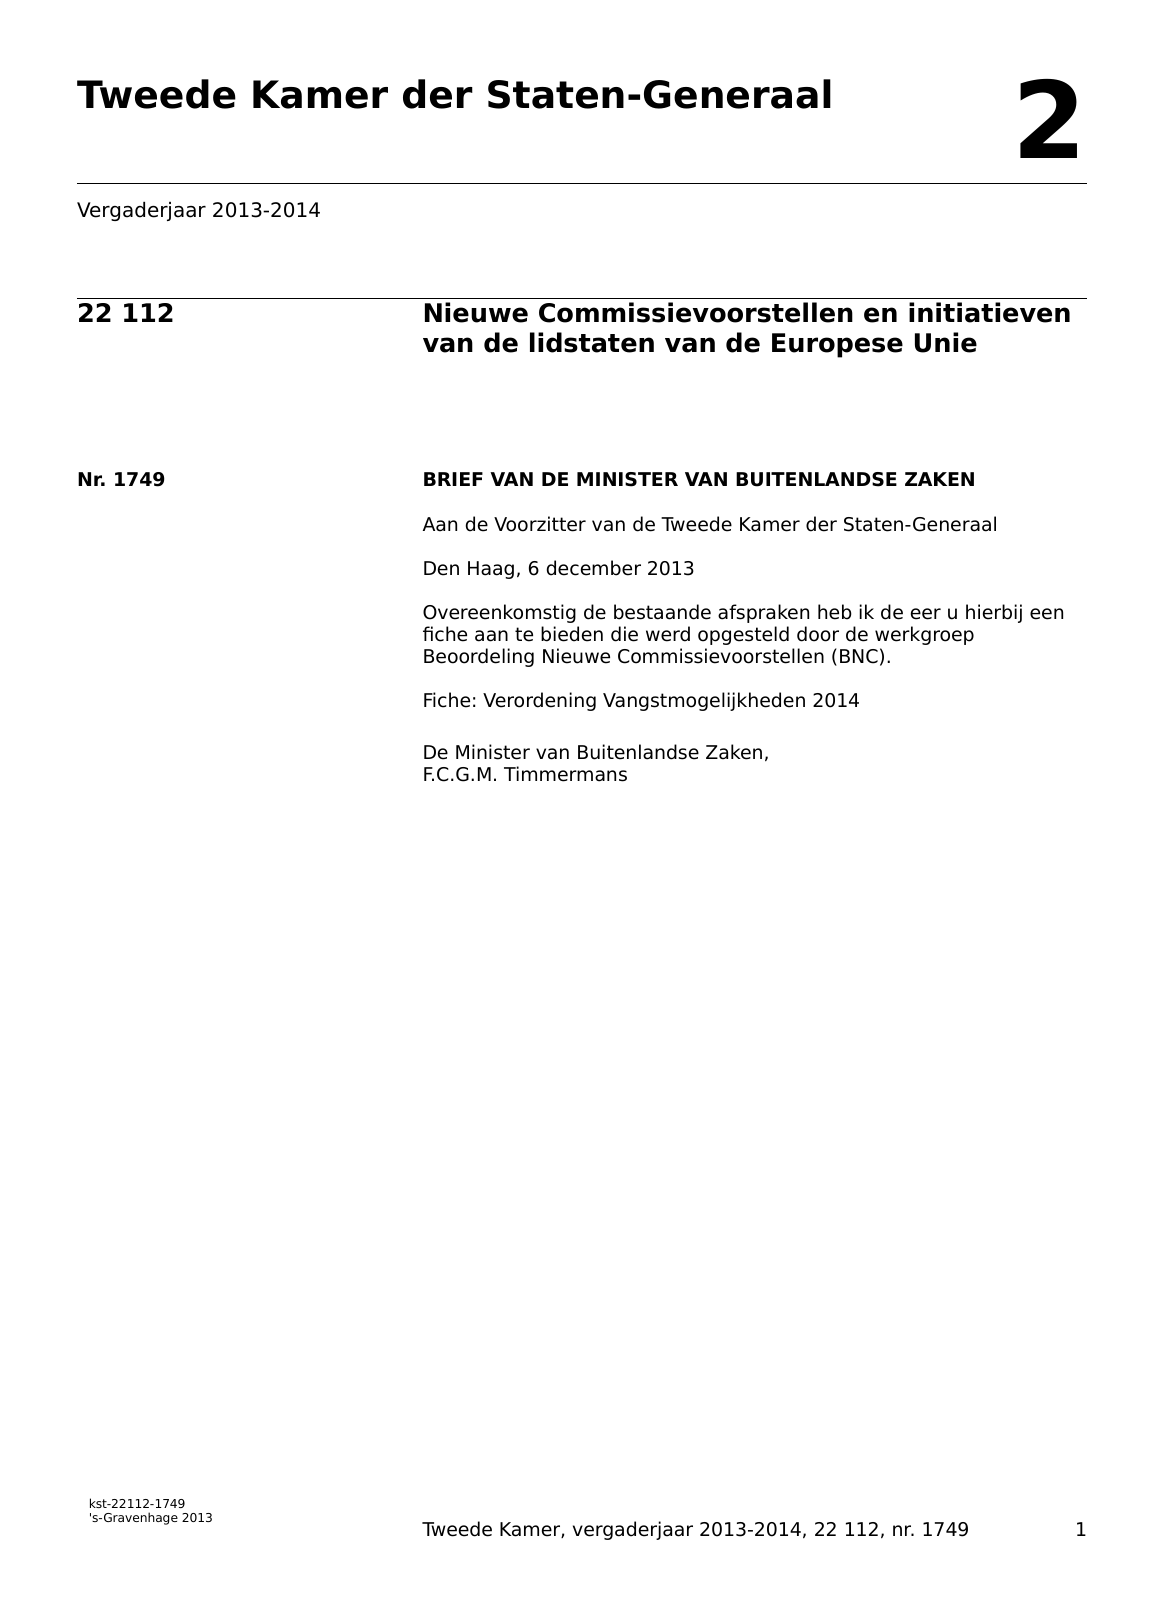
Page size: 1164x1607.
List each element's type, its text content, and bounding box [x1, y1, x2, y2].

text Den Haag, 6 december 2013 [422, 558, 1087, 580]
table_header 2 [886, 59, 1087, 183]
text kst-22112-1749 [88, 1497, 323, 1511]
text Overeenkomstig de bestaande afspraken heb ik de eer u hierbij een fiche aan te bieden die werd opgesteld door de werkgroep Beoordeling Nieuwe Commissievoorstellen (BNC). [422, 602, 1087, 668]
text Aan de Voorzitter van de Tweede Kamer der Staten-Generaal [422, 513, 1087, 536]
table_header Tweede Kamer der Staten-Generaal [77, 59, 886, 183]
text De Minister van Buitenlandse Zaken, F.C.G.M. Timmermans [422, 742, 1087, 786]
subtitle Nr. 1749 BRIEF VAN DE MINISTER VAN BUITENLANDSE ZAKEN [77, 469, 1087, 491]
table_cell Vergaderjaar 2013-2014 [77, 184, 1087, 298]
text 's-Gravenhage 2013 [88, 1511, 323, 1525]
subtitle 22 112 Nieuwe Commissievoorstellen en initiatieven van de lidstaten van de Europese Unie [77, 299, 1087, 358]
text Fiche: Verordening Vangstmogelijkheden 2014 [422, 690, 1087, 712]
